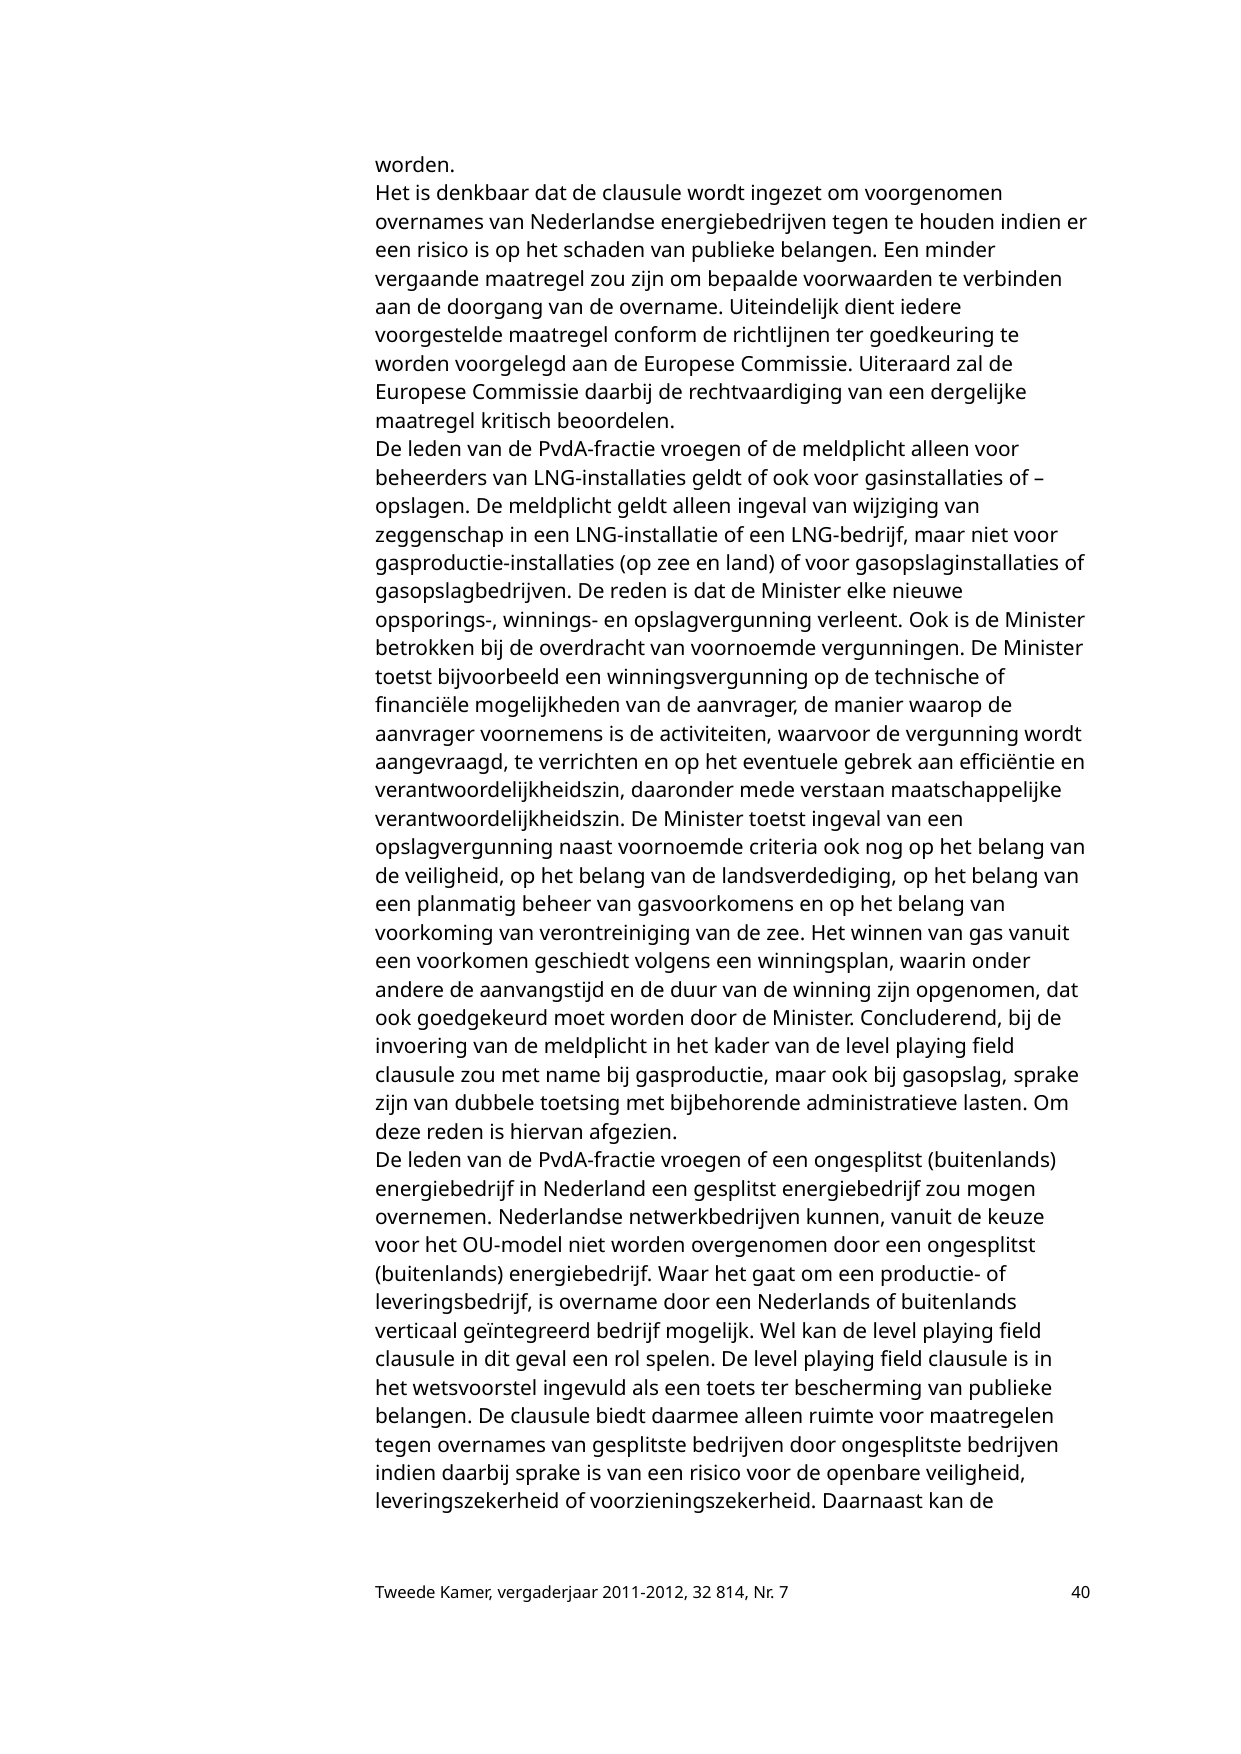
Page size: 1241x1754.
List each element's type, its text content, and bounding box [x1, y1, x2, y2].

text De leden van de PvdA-fractie vroegen of de meldplicht alleen voor beheerders van LNG-installaties geldt of ook voor gasinstallaties of – opslagen. De meldplicht geldt alleen ingeval van wijziging van zeggenschap in een LNG-installatie of een LNG-bedrijf, maar niet voor gasproductie-installaties (op zee en land) of voor gasopslaginstallaties of gasopslagbedrijven. De reden is dat de Minister elke nieuwe opsporings-, winnings- en opslagvergunning verleent. Ook is de Minister betrokken bij de overdracht van voornoemde vergunningen. De Minister toetst bijvoorbeeld een winningsvergunning op de technische of financiële mogelijkheden van de aanvrager, de manier waarop de aanvrager voornemens is de activiteiten, waarvoor de vergunning wordt aangevraagd, te verrichten en op het eventuele gebrek aan efficiëntie en verantwoordelijkheidszin, daaronder mede verstaan maatschappelijke verantwoordelijkheidszin. De Minister toetst ingeval van een opslagvergunning naast voornoemde criteria ook nog op het belang van de veiligheid, op het belang van de landsverdediging, op het belang van een planmatig beheer van gasvoorkomens en op het belang van voorkoming van verontreiniging van de zee. Het winnen van gas vanuit een voorkomen geschiedt volgens een winningsplan, waarin onder andere de aanvangstijd en de duur van de winning zijn opgenomen, dat ook goedgekeurd moet worden door de Minister. Concluderend, bij de invoering van de meldplicht in het kader van de level playing field clausule zou met name bij gasproductie, maar ook bij gasopslag, sprake zijn van dubbele toetsing met bijbehorende administratieve lasten. Om deze reden is hiervan afgezien. [375, 434, 1090, 1145]
text De leden van de PvdA-fractie vroegen of een ongesplitst (buitenlands) energiebedrijf in Nederland een gesplitst energiebedrijf zou mogen overnemen. Nederlandse netwerkbedrijven kunnen, vanuit de keuze voor het OU-model niet worden overgenomen door een ongesplitst (buitenlands) energiebedrijf. Waar het gaat om een productie- of leveringsbedrijf, is overname door een Nederlands of buitenlands verticaal geïntegreerd bedrijf mogelijk. Wel kan de level playing field clausule in dit geval een rol spelen. De level playing field clausule is in het wetsvoorstel ingevuld als een toets ter bescherming van publieke belangen. De clausule biedt daarmee alleen ruimte voor maatregelen tegen overnames van gesplitste bedrijven door ongesplitste bedrijven indien daarbij sprake is van een risico voor de openbare veiligheid, leveringszekerheid of voorzieningszekerheid. Daarnaast kan de [375, 1145, 1090, 1515]
text Het is denkbaar dat de clausule wordt ingezet om voorgenomen overnames van Nederlandse energiebedrijven tegen te houden indien er een risico is op het schaden van publieke belangen. Een minder vergaande maatregel zou zijn om bepaalde voorwaarden te verbinden aan de doorgang van de overname. Uiteindelijk dient iedere voorgestelde maatregel conform de richtlijnen ter goedkeuring te worden voorgelegd aan de Europese Commissie. Uiteraard zal de Europese Commissie daarbij de rechtvaardiging van een dergelijke maatregel kritisch beoordelen. [375, 178, 1090, 434]
text worden. [375, 150, 1090, 178]
